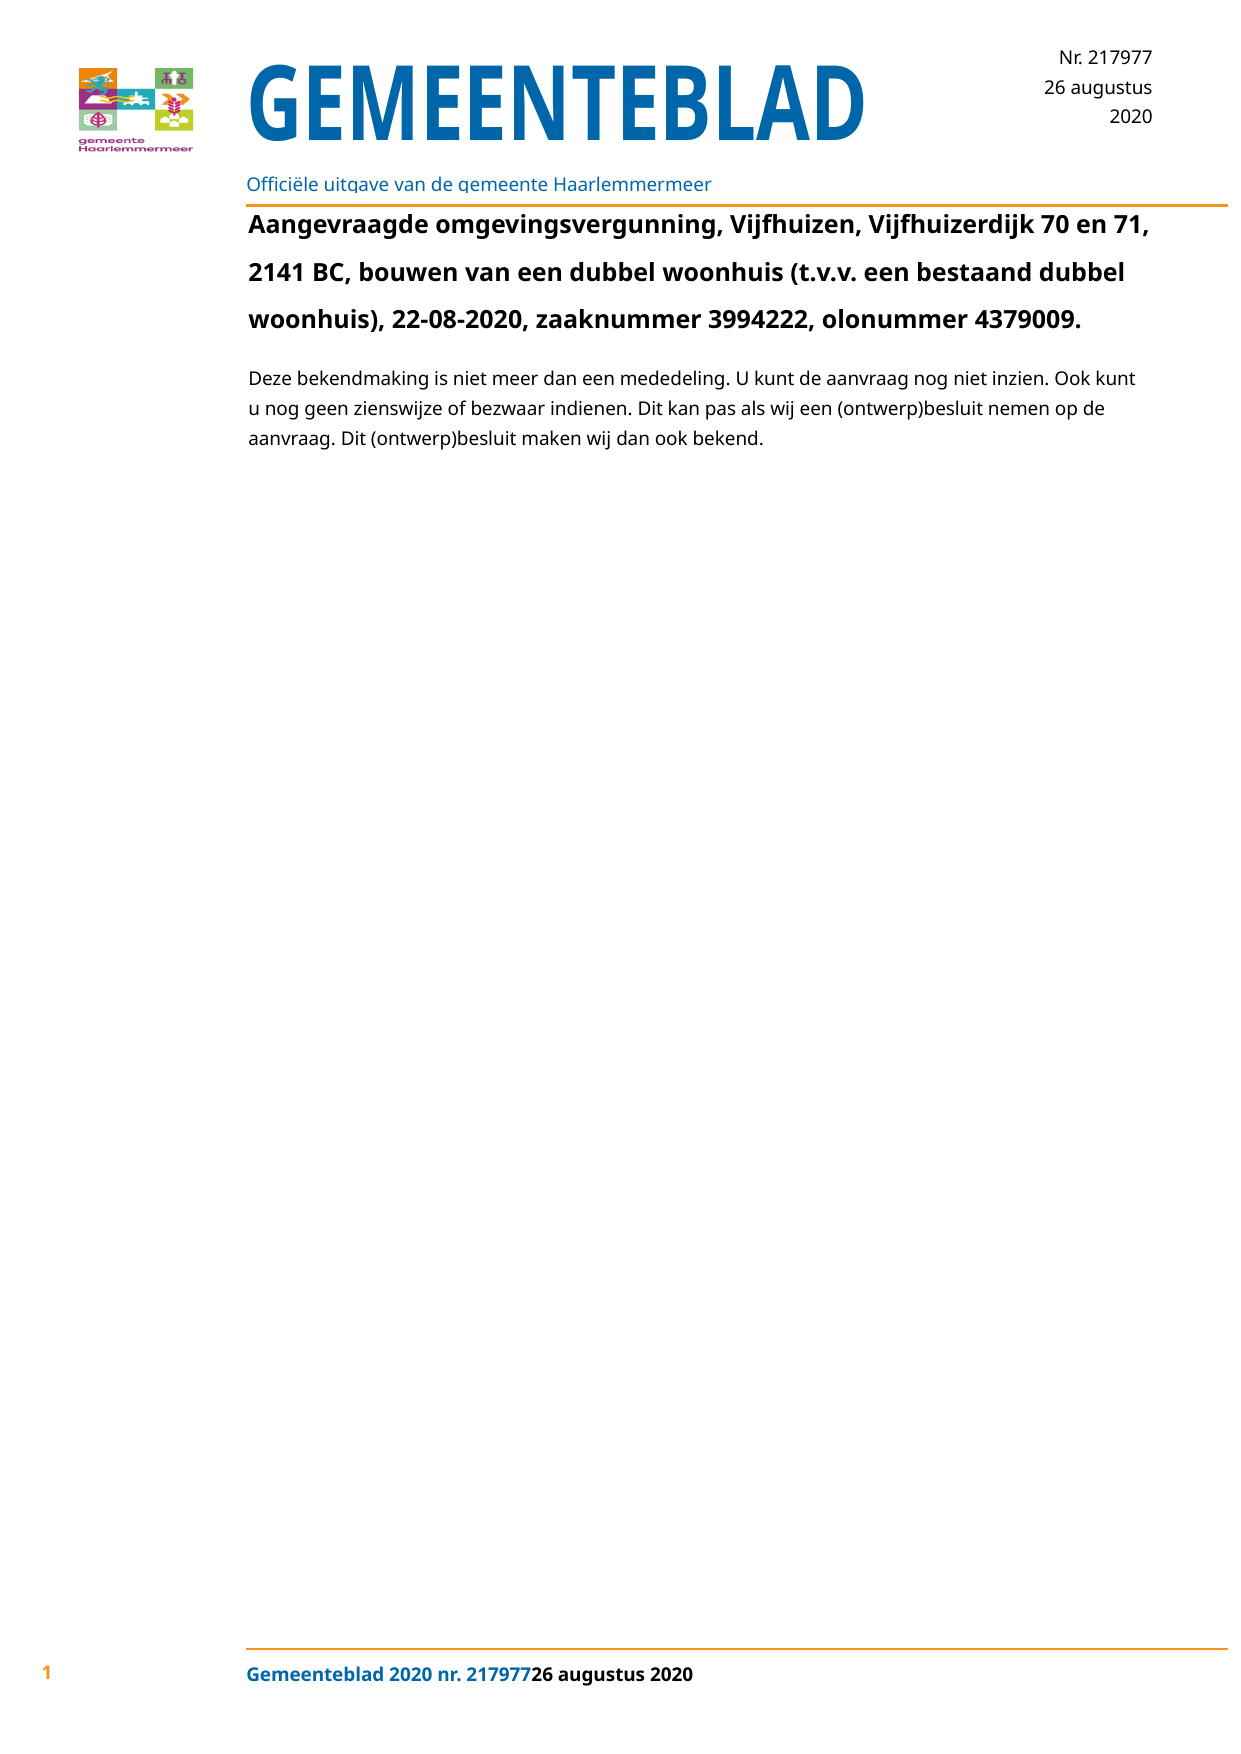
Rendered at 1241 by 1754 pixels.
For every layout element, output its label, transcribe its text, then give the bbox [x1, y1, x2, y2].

picture [41, 47, 231, 172]
text Aangevraagde omgevingsvergunning, Vijfhuizen, Vijfhuizerdijk 70 en 71, 2141 BC, bouwen van een dubbel woonhuis (t.v.v. een bestaand dubbel woonhuis), 22-08-2020, zaaknummer 3994222, olonummer 4379009. [248, 207, 1152, 336]
text Deze bekendmaking is niet meer dan een mededeling. U kunt de aanvraag nog niet inzien. Ook kunt u nog geen zienswijze of bezwaar indienen. Dit kan pas als wij een (ontwerp)besluit nemen op de aanvraag. Dit (ontwerp)besluit maken wij dan ook bekend. [248, 366, 1152, 450]
